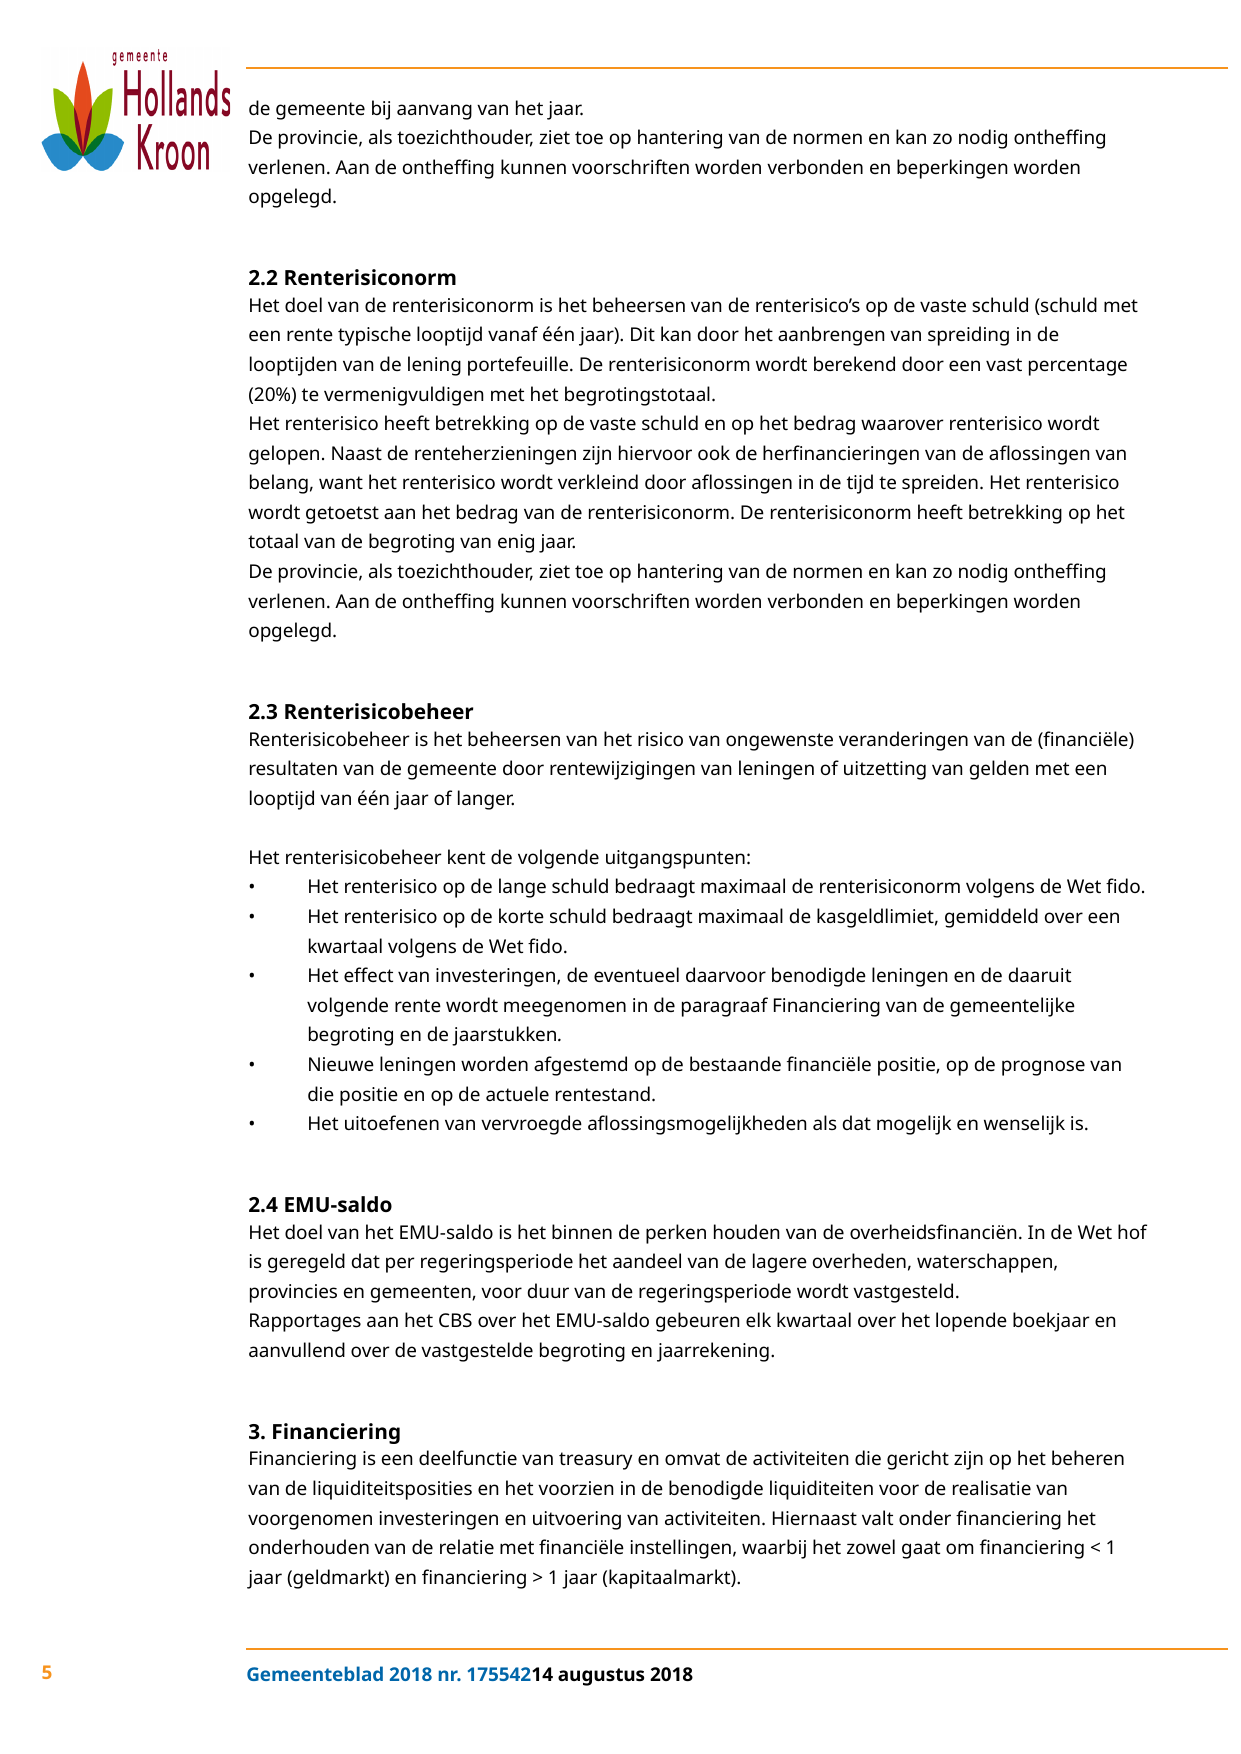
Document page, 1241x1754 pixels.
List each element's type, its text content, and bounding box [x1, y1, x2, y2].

text Het renterisicobeheer kent de volgende uitgangspunten: [248, 844, 1152, 870]
text Renterisicobeheer is het beheersen van het risico van ongewenste veranderingen van de (financiële) resultaten van de gemeente door rentewijzigingen van leningen of uitzetting van gelden met een [248, 726, 1152, 781]
text De provincie, als toezichthouder, ziet toe op hantering van de normen en kan zo nodig ontheffing verlenen. Aan de ontheffing kunnen voorschriften worden verbonden en beperkingen worden opgelegd. [248, 558, 1152, 643]
text Rapportages aan het CBS over het EMU-saldo gebeuren elk kwartaal over het lopende boekjaar en aanvullend over de vastgestelde begroting en jaarrekening. [248, 1308, 1152, 1363]
text Het doel van het EMU-saldo is het binnen de perken houden van de overheidsfinanciën. In de Wet hof is geregeld dat per regeringsperiode het aandeel van de lagere overheden, waterschappen, provincies en gemeenten, voor duur van de regeringsperiode wordt vastgesteld. [248, 1219, 1152, 1304]
picture [41, 47, 231, 172]
list Het renterisico op de korte schuld bedraagt maximaal de kasgeldlimiet, gemiddeld over een kwartaal volgens de Wet fido. [248, 903, 1152, 959]
text Financiering is een deelfunctie van treasury en omvat de activiteiten die gericht zijn op het beheren van de liquiditeitsposities en het voorzien in de benodigde liquiditeiten voor de realisatie van voorgenomen investeringen en uitvoering van activiteiten. Hiernaast valt onder financiering het onderhouden van de relatie met financiële instellingen, waarbij het zowel gaat om financiering < 1 jaar (geldmarkt) en financiering > 1 jaar (kapitaalmarkt). [248, 1446, 1152, 1590]
text 2.2 Renterisiconorm [248, 263, 1152, 292]
text looptijd van één jaar of langer. [248, 785, 1152, 811]
list Het uitoefenen van vervroegde aflossingsmogelijkheden als dat mogelijk en wenselijk is. [248, 1110, 1152, 1136]
text 2.3 Renterisicobeheer [248, 697, 1152, 726]
text Het renterisico heeft betrekking op de vaste schuld en op het bedrag waarover renterisico wordt gelopen. Naast de renteherzieningen zijn hiervoor ook de herfinancieringen van de aflossingen van belang, want het renterisico wordt verkleind door aflossingen in de tijd te spreiden. Het renterisico wordt getoetst aan het bedrag van de renterisiconorm. De renterisiconorm heeft betrekking op het totaal van de begroting van enig jaar. [248, 410, 1152, 554]
text 2.4 EMU-saldo [248, 1190, 1152, 1219]
text De provincie, als toezichthouder, ziet toe op hantering van de normen en kan zo nodig ontheffing verlenen. Aan de ontheffing kunnen voorschriften worden verbonden en beperkingen worden opgelegd. [248, 124, 1152, 209]
list Het effect van investeringen, de eventueel daarvoor benodigde leningen en de daaruit volgende rente wordt meegenomen in de paragraaf Financiering van de gemeentelijke begroting en de jaarstukken. [248, 962, 1152, 1047]
list Het renterisico op de lange schuld bedraagt maximaal de renterisiconorm volgens de Wet fido. [248, 874, 1152, 899]
text de gemeente bij aanvang van het jaar. [248, 95, 1152, 121]
list Nieuwe leningen worden afgestemd op de bestaande financiële positie, op de prognose van die positie en op de actuele rentestand. [248, 1051, 1152, 1107]
text 3. Financiering [248, 1417, 1152, 1446]
text Het doel van de renterisiconorm is het beheersen van de renterisico’s op de vaste schuld (schuld met een rente typische looptijd vanaf één jaar). Dit kan door het aanbrengen van spreiding in de looptijden van de lening portefeuille. De renterisiconorm wordt berekend door een vast percentage (20%) te vermenigvuldigen met het begrotingstotaal. [248, 292, 1152, 406]
